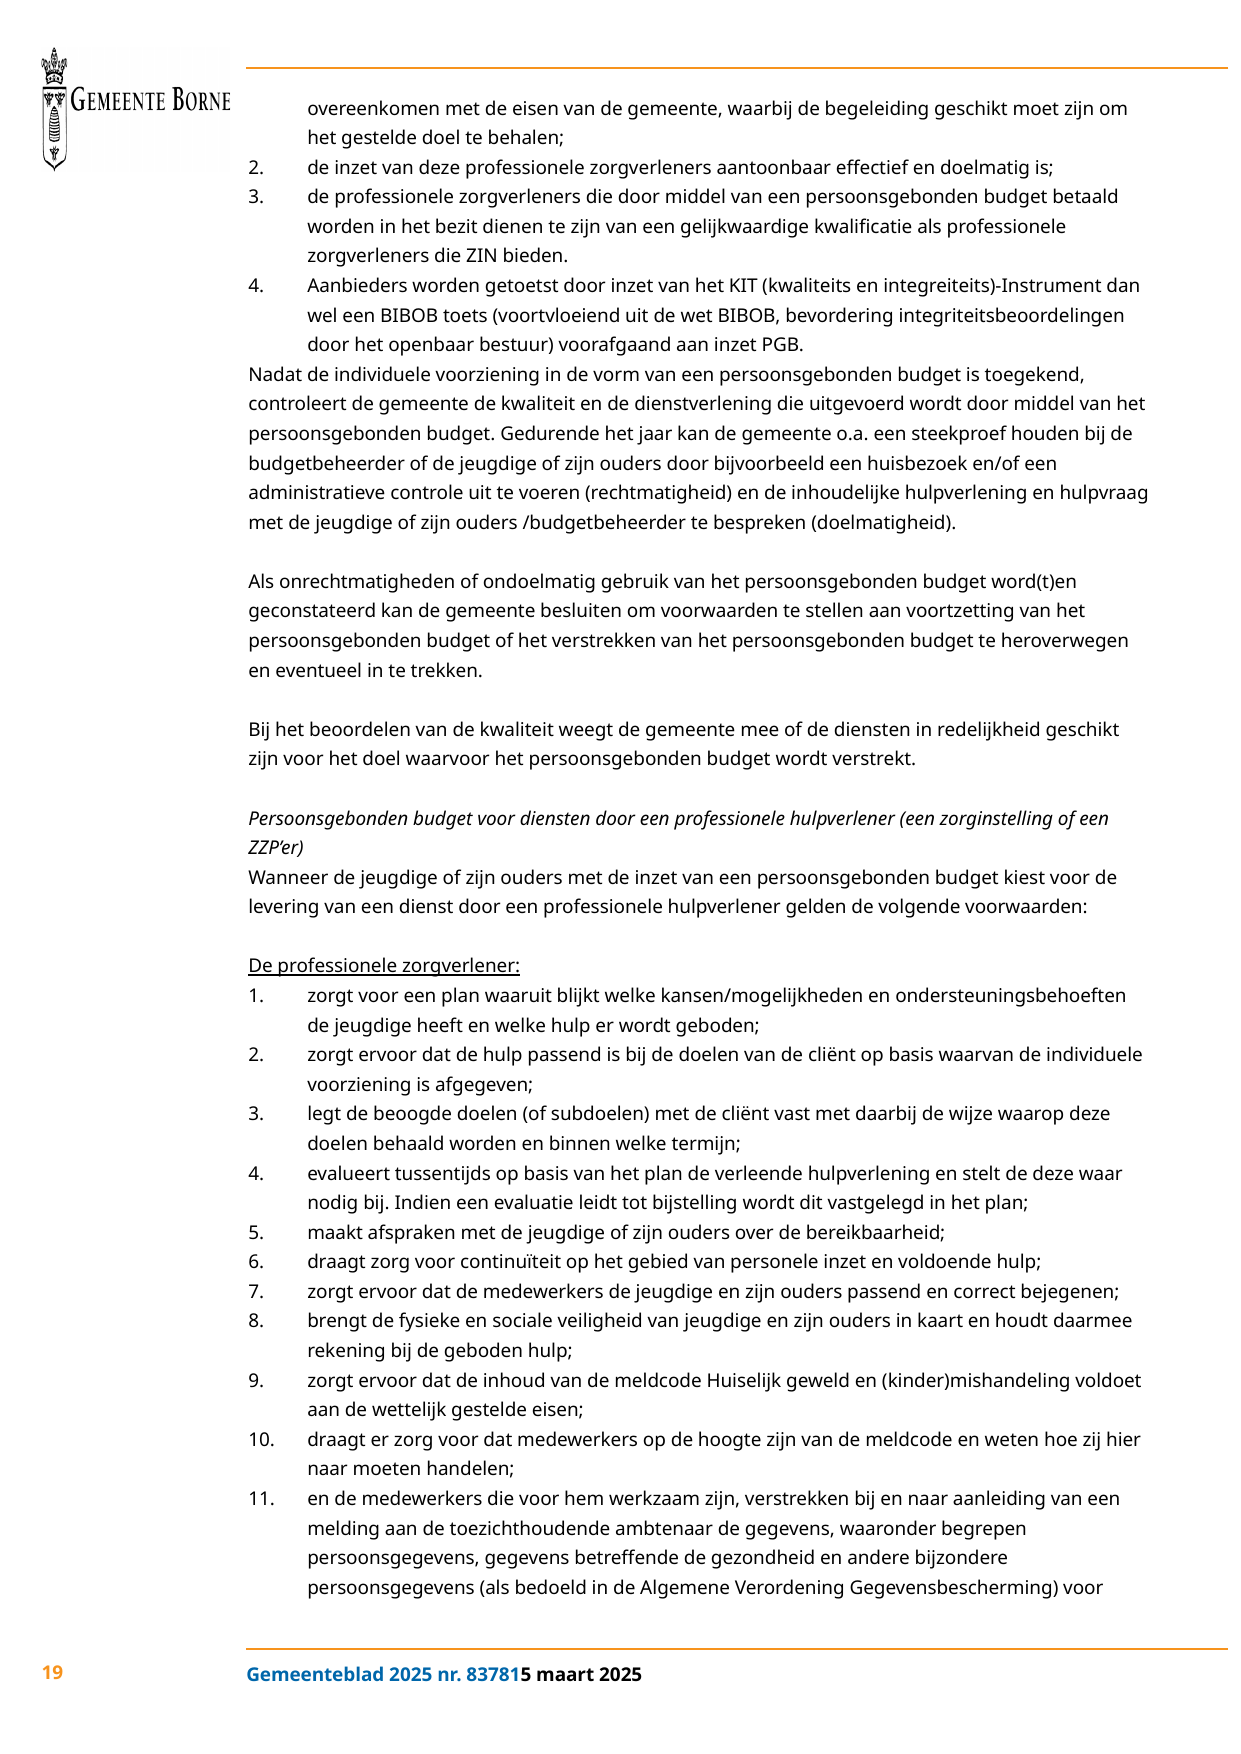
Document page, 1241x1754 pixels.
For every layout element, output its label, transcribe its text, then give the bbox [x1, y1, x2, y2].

list de professionele zorgverleners die door middel van een persoonsgebonden budget betaald worden in het bezit dienen te zijn van een gelijkwaardige kwalificatie als professionele zorgverleners die ZIN bieden. [248, 183, 1152, 268]
list overeenkomen met de eisen van de gemeente, waarbij de begeleiding geschikt moet zijn om het gestelde doel te behalen; [248, 95, 1152, 150]
list draagt zorg voor continuïteit op het gebied van personele inzet en voldoende hulp; [248, 1248, 1152, 1274]
list evalueert tussentijds op basis van het plan de verleende hulpverlening en stelt de deze waar nodig bij. Indien een evaluatie leidt tot bijstelling wordt dit vastgelegd in het plan; [248, 1160, 1152, 1215]
list zorgt voor een plan waaruit blijkt welke kansen/mogelijkheden en ondersteuningsbehoeften de jeugdige heeft en welke hulp er wordt geboden; [248, 982, 1152, 1038]
list Aanbieders worden getoetst door inzet van het KIT (kwaliteits en integreiteits)-Instrument dan wel een BIBOB toets (voortvloeiend uit de wet BIBOB, bevordering integriteitsbeoordelingen door het openbaar bestuur) voorafgaand aan inzet PGB. [248, 272, 1152, 357]
text De professionele zorgverlener: [248, 953, 1152, 978]
list en de medewerkers die voor hem werkzaam zijn, verstrekken bij en naar aanleiding van een melding aan de toezichthoudende ambtenaar de gegevens, waaronder begrepen persoonsgegevens, gegevens betreffende de gezondheid en andere bijzondere persoonsgegevens (als bedoeld in de Algemene Verordening Gegevensbescherming) voor [248, 1485, 1152, 1600]
text Persoonsgebonden budget voor diensten door een professionele hulpverlener (een zorginstelling of een ZZP’er) [248, 805, 1152, 860]
text Nadat de individuele voorziening in de vorm van een persoonsgebonden budget is toegekend, controleert de gemeente de kwaliteit en de dienstverlening die uitgevoerd wordt door middel van het persoonsgebonden budget. Gedurende het jaar kan de gemeente o.a. een steekproef houden bij de budgetbeheerder of de jeugdige of zijn ouders door bijvoorbeeld een huisbezoek en/of een administratieve controle uit te voeren (rechtmatigheid) en de inhoudelijke hulpverlening en hulpvraag met de jeugdige of zijn ouders /budgetbeheerder te bespreken (doelmatigheid). [248, 361, 1152, 535]
text Bij het beoordelen van de kwaliteit weegt de gemeente mee of de diensten in redelijkheid geschikt zijn voor het doel waarvoor het persoonsgebonden budget wordt verstrekt. [248, 716, 1152, 771]
list draagt er zorg voor dat medewerkers op de hoogte zijn van de meldcode en weten hoe zij hier naar moeten handelen; [248, 1426, 1152, 1481]
list legt de beoogde doelen (of subdoelen) met de cliënt vast met daarbij de wijze waarop deze doelen behaald worden en binnen welke termijn; [248, 1101, 1152, 1156]
picture [41, 47, 231, 172]
text Wanneer de jeugdige of zijn ouders met de inzet van een persoonsgebonden budget kiest voor de levering van een dienst door een professionele hulpverlener gelden de volgende voorwaarden: [248, 864, 1152, 919]
list brengt de fysieke en sociale veiligheid van jeugdige en zijn ouders in kaart en houdt daarmee rekening bij de geboden hulp; [248, 1308, 1152, 1363]
list zorgt ervoor dat de inhoud van de meldcode Huiselijk geweld en (kinder)mishandeling voldoet aan de wettelijk gestelde eisen; [248, 1367, 1152, 1422]
list maakt afspraken met de jeugdige of zijn ouders over de bereikbaarheid; [248, 1219, 1152, 1245]
text Als onrechtmatigheden of ondoelmatig gebruik van het persoonsgebonden budget word(t)en geconstateerd kan de gemeente besluiten om voorwaarden te stellen aan voortzetting van het persoonsgebonden budget of het verstrekken van het persoonsgebonden budget te heroverwegen en eventueel in te trekken. [248, 568, 1152, 683]
list de inzet van deze professionele zorgverleners aantoonbaar effectief en doelmatig is; [248, 154, 1152, 180]
list zorgt ervoor dat de hulp passend is bij de doelen van de cliënt op basis waarvan de individuele voorziening is afgegeven; [248, 1041, 1152, 1097]
list zorgt ervoor dat de medewerkers de jeugdige en zijn ouders passend en correct bejegenen; [248, 1278, 1152, 1304]
